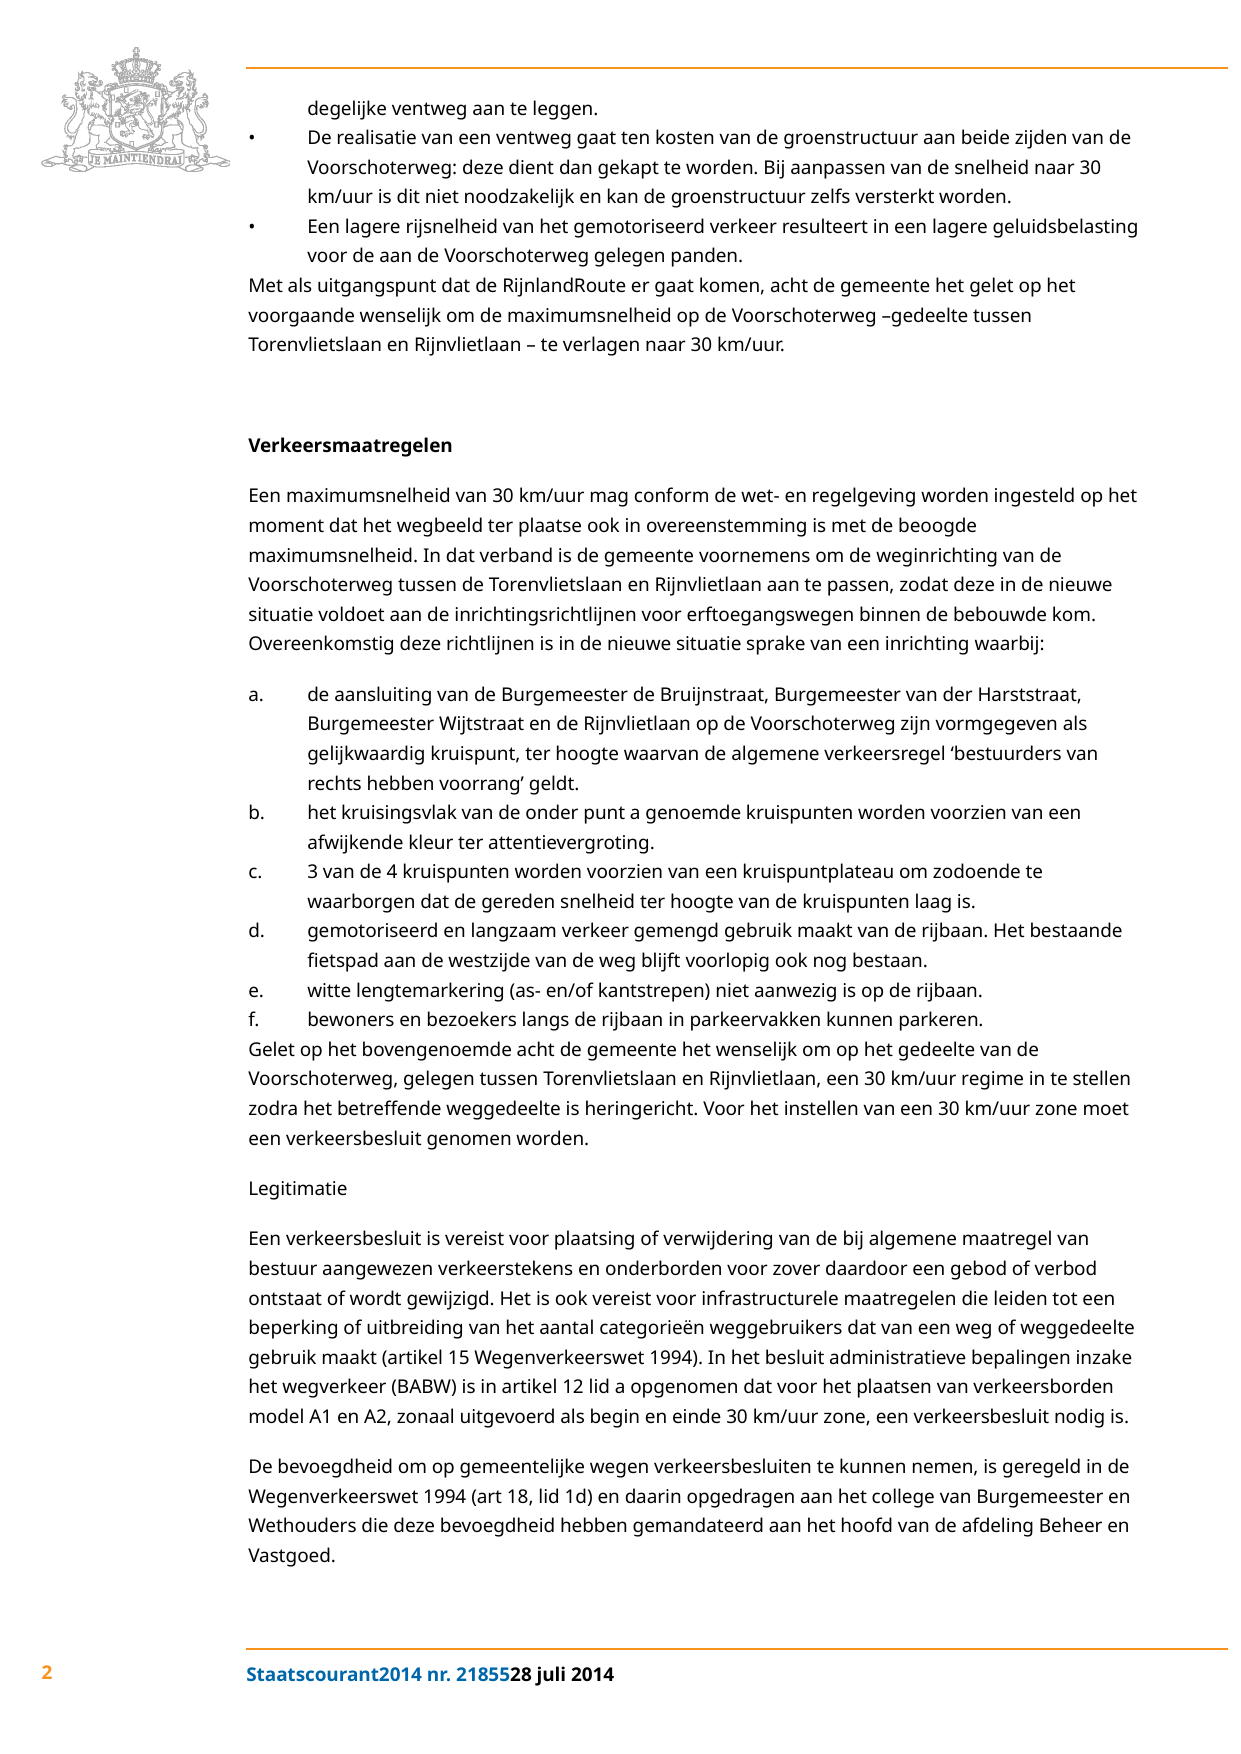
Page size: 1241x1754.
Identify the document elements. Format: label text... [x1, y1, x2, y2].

list het kruisingsvlak van de onder punt a genoemde kruispunten worden voorzien van een afwijkende kleur ter attentievergroting. [248, 799, 1152, 855]
picture [41, 47, 231, 172]
text Legitimatie [248, 1175, 1152, 1201]
list Een lagere rijsnelheid van het gemotoriseerd verkeer resulteert in een lagere geluidsbelasting voor de aan de Voorschoterweg gelegen panden. [248, 213, 1152, 268]
text Gelet op het bovengenoemde acht de gemeente het wenselijk om op het gedeelte van de Voorschoterweg, gelegen tussen Torenvlietslaan en Rijnvlietlaan, een 30 km/uur regime in te stellen zodra het betreffende weggedeelte is heringericht. Voor het instellen van een 30 km/uur zone moet een verkeersbesluit genomen worden. [248, 1036, 1152, 1151]
list de aansluiting van de Burgemeester de Bruijnstraat, Burgemeester van der Harststraat, Burgemeester Wijtstraat en de Rijnvlietlaan op de Voorschoterweg zijn vormgegeven als gelijkwaardig kruispunt, ter hoogte waarvan de algemene verkeersregel ‘bestuurders van rechts hebben voorrang’ geldt. [248, 681, 1152, 796]
list 3 van de 4 kruispunten worden voorzien van een kruispuntplateau om zodoende te waarborgen dat de gereden snelheid ter hoogte van de kruispunten laag is. [248, 858, 1152, 914]
text Verkeersmaatregelen [248, 432, 1152, 458]
list witte lengtemarkering (as- en/of kantstrepen) niet aanwezig is op de rijbaan. [248, 977, 1152, 1003]
list degelijke ventweg aan te leggen. [248, 95, 1152, 121]
text Een verkeersbesluit is vereist voor plaatsing of verwijdering van de bij algemene maatregel van bestuur aangewezen verkeerstekens en onderborden voor zover daardoor een gebod of verbod ontstaat of wordt gewijzigd. Het is ook vereist voor infrastructurele maatregelen die leiden tot een beperking of uitbreiding van het aantal categorieën weggebruikers dat van een weg of weggedeelte gebruik maakt (artikel 15 Wegenverkeerswet 1994). In het besluit administratieve bepalingen inzake het wegverkeer (BABW) is in artikel 12 lid a opgenomen dat voor het plaatsen van verkeersborden model A1 en A2, zonaal uitgevoerd als begin en einde 30 km/uur zone, een verkeersbesluit nodig is. [248, 1226, 1152, 1429]
text Een maximumsnelheid van 30 km/uur mag conform de wet- en regelgeving worden ingesteld op het moment dat het wegbeeld ter plaatse ook in overeenstemming is met de beoogde maximumsnelheid. In dat verband is de gemeente voornemens om de weginrichting van de Voorschoterweg tussen de Torenvlietslaan en Rijnvlietlaan aan te passen, zodat deze in de nieuwe situatie voldoet aan de inrichtingsrichtlijnen voor erftoegangswegen binnen de bebouwde kom. Overeenkomstig deze richtlijnen is in de nieuwe situatie sprake van een inrichting waarbij: [248, 483, 1152, 656]
list bewoners en bezoekers langs de rijbaan in parkeervakken kunnen parkeren. [248, 1006, 1152, 1032]
text De bevoegdheid om op gemeentelijke wegen verkeersbesluiten te kunnen nemen, is geregeld in de Wegenverkeerswet 1994 (art 18, lid 1d) en daarin opgedragen aan het college van Burgemeester en Wethouders die deze bevoegdheid hebben gemandateerd aan het hoofd van de afdeling Beheer en Vastgoed. [248, 1453, 1152, 1568]
list De realisatie van een ventweg gaat ten kosten van de groenstructuur aan beide zijden van de Voorschoterweg: deze dient dan gekapt te worden. Bij aanpassen van de snelheid naar 30 km/uur is dit niet noodzakelijk en kan de groenstructuur zelfs versterkt worden. [248, 124, 1152, 209]
text Met als uitgangspunt dat de RijnlandRoute er gaat komen, acht de gemeente het gelet op het voorgaande wenselijk om de maximumsnelheid op de Voorschoterweg –gedeelte tussen Torenvlietslaan en Rijnvlietlaan – te verlagen naar 30 km/uur. [248, 272, 1152, 357]
list gemotoriseerd en langzaam verkeer gemengd gebruik maakt van de rijbaan. Het bestaande fietspad aan de westzijde van de weg blijft voorlopig ook nog bestaan. [248, 918, 1152, 973]
